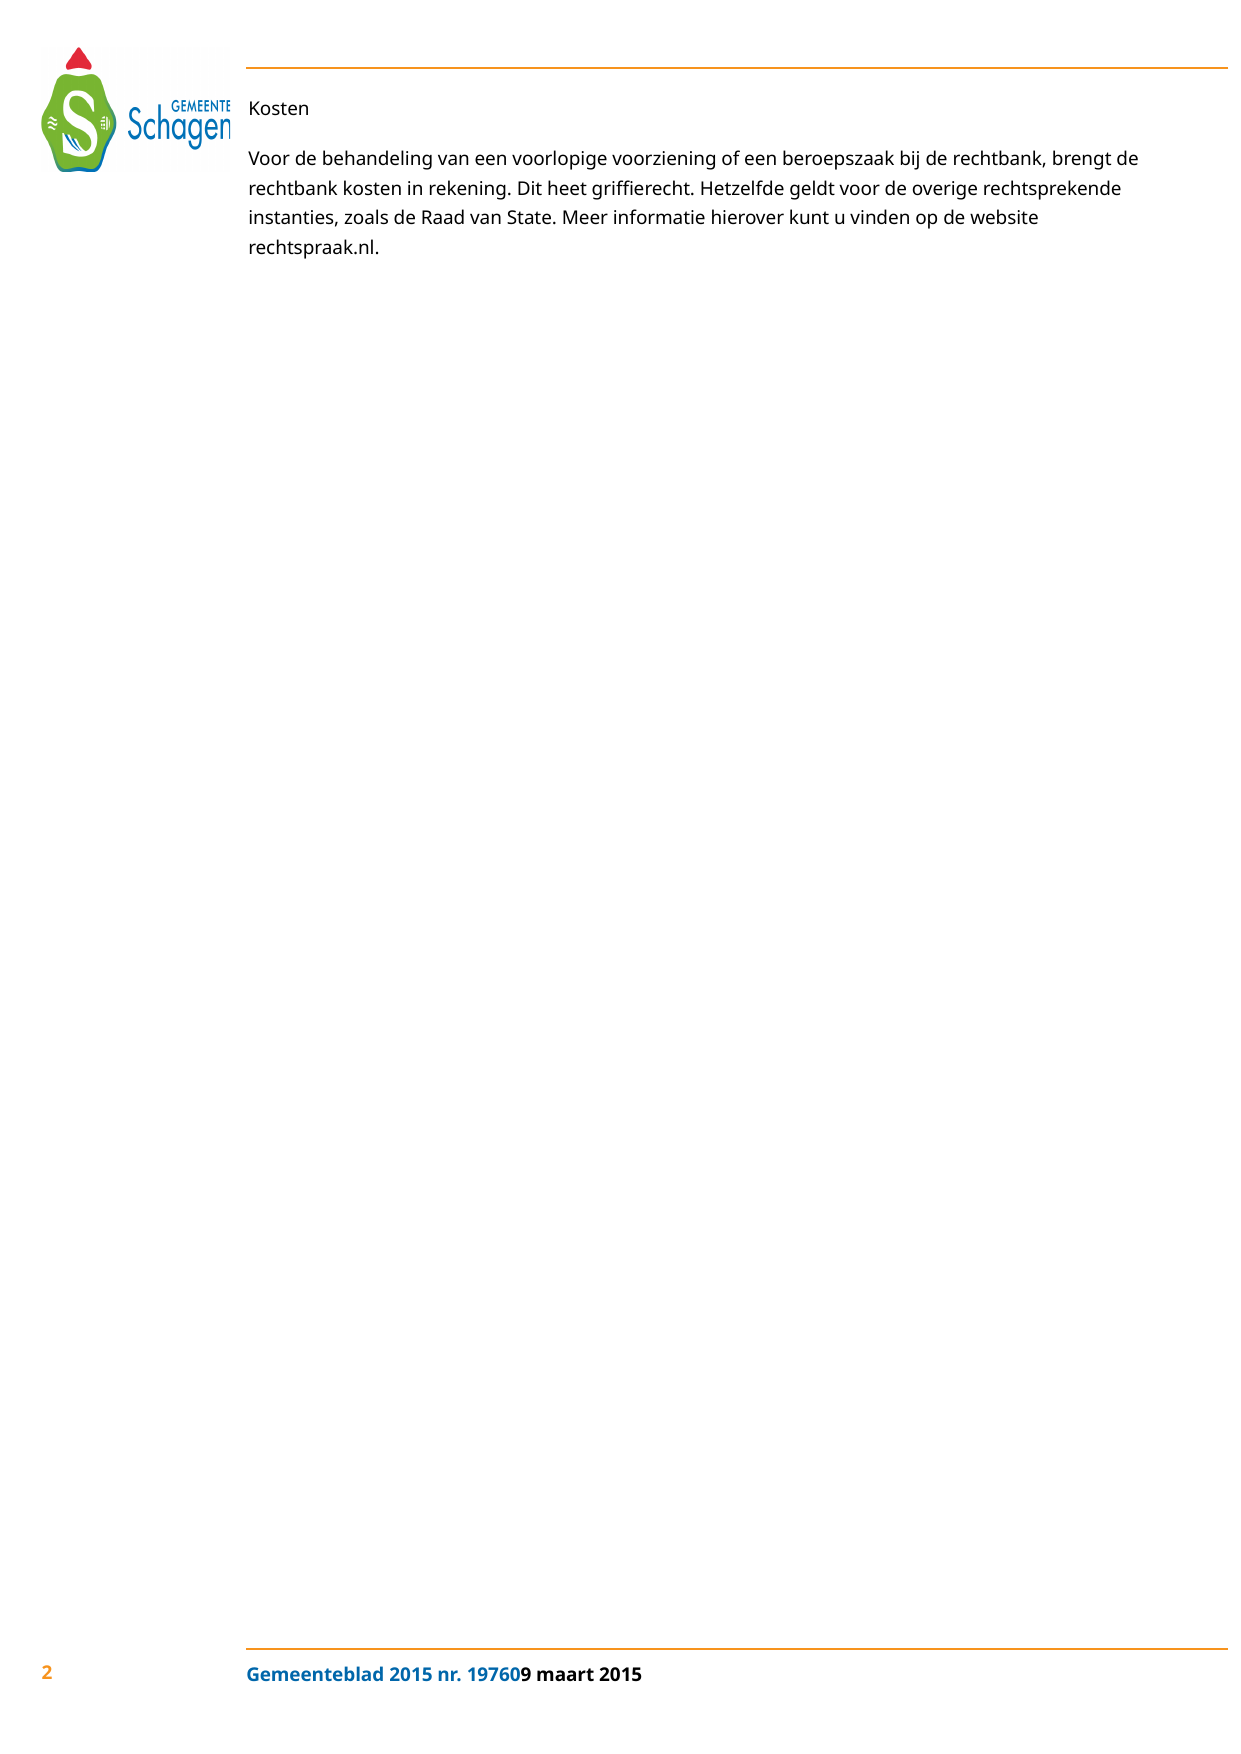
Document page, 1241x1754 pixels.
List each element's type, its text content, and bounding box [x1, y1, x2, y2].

text Kosten [248, 95, 1152, 121]
picture [41, 47, 231, 172]
text Voor de behandeling van een voorlopige voorziening of een beroepszaak bij de rechtbank, brengt de rechtbank kosten in rekening. Dit heet griffierecht. Hetzelfde geldt voor de overige rechtsprekende instanties, zoals de Raad van State. Meer informatie hierover kunt u vinden op de website rechtspraak.nl. [248, 145, 1152, 260]
